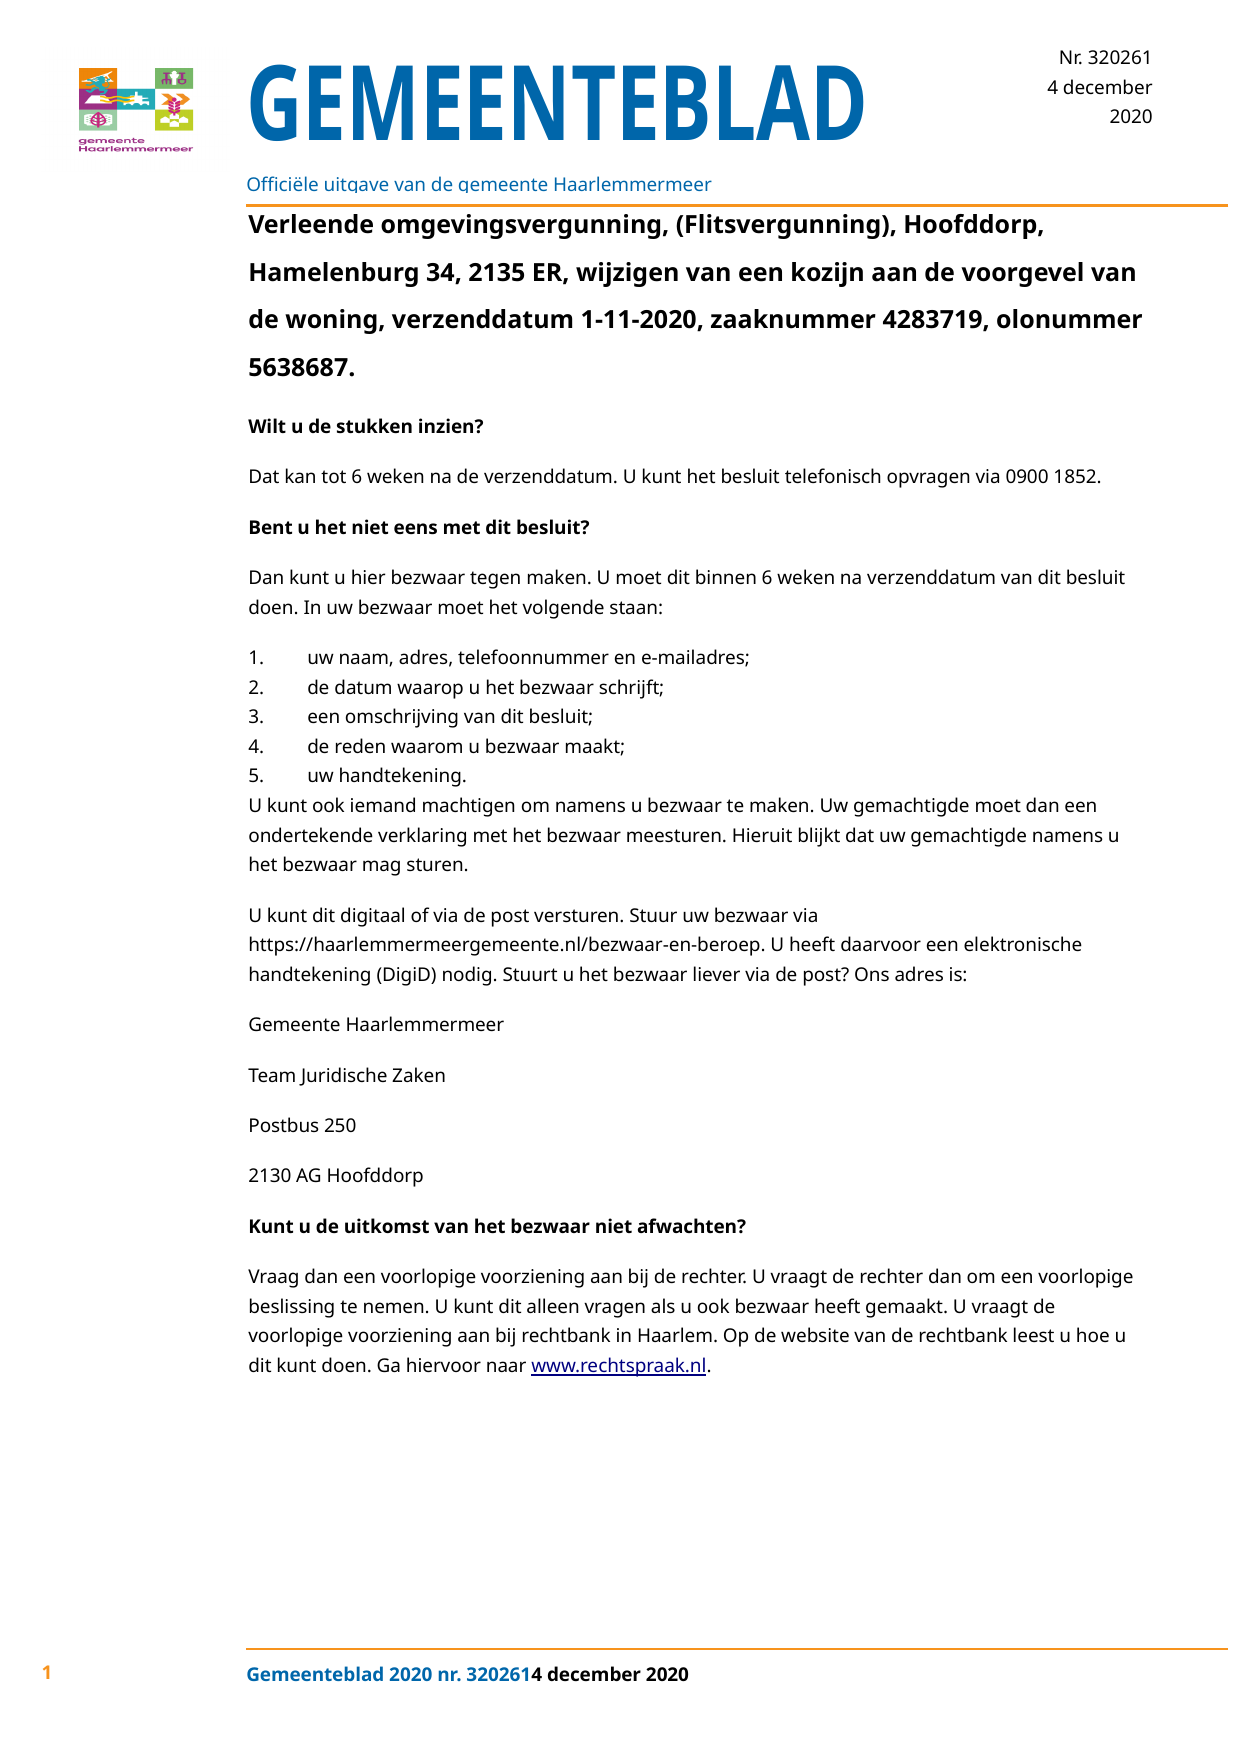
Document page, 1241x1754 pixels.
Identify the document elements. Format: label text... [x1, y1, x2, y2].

text 2130 AG Hoofddorp [248, 1163, 1152, 1188]
text Team Juridische Zaken [248, 1062, 1152, 1088]
list uw naam, adres, telefoonnummer en e-mailadres; [248, 644, 1152, 670]
text Dat kan tot 6 weken na de verzenddatum. U kunt het besluit telefonisch opvragen via 0900 1852. [248, 463, 1152, 489]
text Gemeente Haarlemmermeer [248, 1011, 1152, 1037]
text Verleende omgevingsvergunning, (Flitsvergunning), Hoofddorp, Hamelenburg 34, 2135 ER, wijzigen van een kozijn aan de voorgevel van de woning, verzenddatum 1-11-2020, zaaknummer 4283719, olonummer 5638687. [248, 207, 1152, 384]
list een omschrijving van dit besluit; [248, 703, 1152, 729]
text Kunt u de uitkomst van het bezwaar niet afwachten? [248, 1213, 1152, 1239]
text Dan kunt u hier bezwaar tegen maken. U moet dit binnen 6 weken na verzenddatum van dit besluit doen. In uw bezwaar moet het volgende staan: [248, 564, 1152, 620]
list uw handtekening. [248, 763, 1152, 788]
text U kunt ook iemand machtigen om namens u bezwaar te maken. Uw gemachtigde moet dan een ondertekende verklaring met het bezwaar meesturen. Hieruit blijkt dat uw gemachtigde namens u het bezwaar mag sturen. [248, 792, 1152, 877]
text U kunt dit digitaal of via de post versturen. Stuur uw bezwaar via https://haarlemmermeergemeente.nl/bezwaar-en-beroep. U heeft daarvoor een elektronische handtekening (DigiD) nodig. Stuurt u het bezwaar liever via de post? Ons adres is: [248, 902, 1152, 987]
text Vraag dan een voorlopige voorziening aan bij de rechter. U vraagt de rechter dan om een voorlopige beslissing te nemen. U kunt dit alleen vragen als u ook bezwaar heeft gemaakt. U vraagt de voorlopige voorziening aan bij rechtbank in Haarlem. Op de website van de rechtbank leest u hoe u dit kunt doen. Ga hiervoor naar www.rechtspraak.nl. [248, 1263, 1152, 1378]
list de reden waarom u bezwaar maakt; [248, 733, 1152, 759]
picture [41, 47, 231, 172]
text Wilt u de stukken inzien? [248, 413, 1152, 439]
text Bent u het niet eens met dit besluit? [248, 514, 1152, 540]
list de datum waarop u het bezwaar schrijft; [248, 674, 1152, 700]
text Postbus 250 [248, 1112, 1152, 1138]
